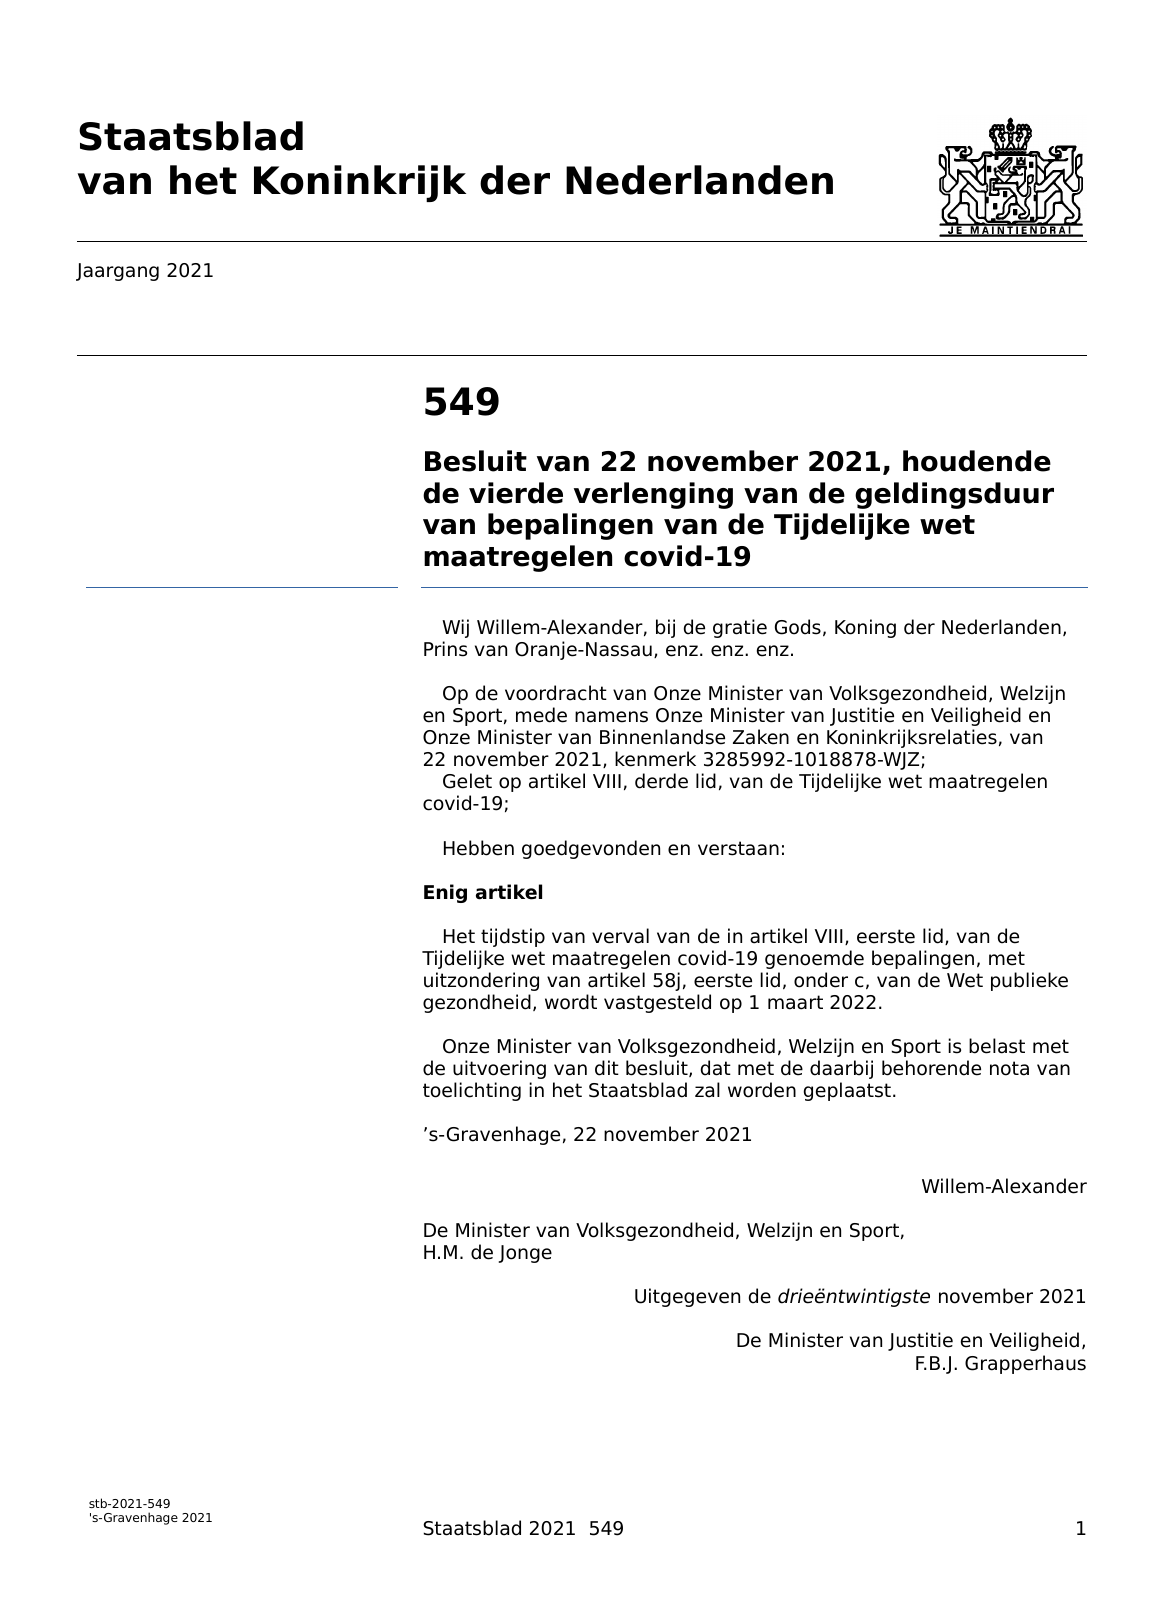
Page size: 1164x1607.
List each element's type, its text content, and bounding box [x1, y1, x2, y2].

text Wij Willem-Alexander, bij de gratie Gods, Koning der Nederlanden, Prins van Oranje-Nassau, enz. enz. enz. [422, 617, 1087, 661]
text Onze Minister van Volksgezondheid, Welzijn en Sport is belast met de uitvoering van dit besluit, dat met de daarbij behorende nota van toelichting in het Staatsblad zal worden geplaatst. [422, 1036, 1087, 1102]
picture [936, 115, 1087, 240]
subtitle Enig artikel [422, 882, 1087, 903]
text Besluit van 22 november 2021, houdende de vierde verlenging van de geldingsduur van bepalingen van de Tijdelijke wet maatregelen covid-19 [422, 447, 1087, 573]
table_header Staatsblad van het Koninkrijk der Nederlanden [77, 100, 886, 241]
text De Minister van Volksgezondheid, Welzijn en Sport, H.M. de Jonge [422, 1220, 1087, 1264]
text Uitgegeven de drieëntwintigste november 2021 [422, 1286, 1087, 1308]
subtitle 549 [422, 381, 1087, 424]
text De Minister van Justitie en Veiligheid, F.B.J. Grapperhaus [422, 1330, 1087, 1374]
text Hebben goedgevonden en verstaan: [422, 837, 1087, 859]
text Gelet op artikel VIII, derde lid, van de Tijdelijke wet maatregelen covid-19; [422, 771, 1087, 815]
text Willem-Alexander [422, 1176, 1087, 1198]
text 's-Gravenhage 2021 [88, 1511, 323, 1525]
text stb-2021-549 [88, 1497, 323, 1511]
text ’s-Gravenhage, 22 november 2021 [422, 1124, 1087, 1146]
text Op de voordracht van Onze Minister van Volksgezondheid, Welzijn en Sport, mede namens Onze Minister van Justitie en Veiligheid en Onze Minister van Binnenlandse Zaken en Koninkrijksrelaties, van 22 november 2021, kenmerk 3285992-1018878-WJZ; [422, 683, 1087, 771]
table_cell Jaargang 2021 [77, 242, 1087, 355]
text Het tijdstip van verval van de in artikel VIII, eerste lid, van de Tijdelijke wet maatregelen covid-19 genoemde bepalingen, met uitzondering van artikel 58j, eerste lid, onder c, van de Wet publieke gezondheid, wordt vastgesteld op 1 maart 2022. [422, 926, 1087, 1014]
table_header [886, 100, 1087, 241]
